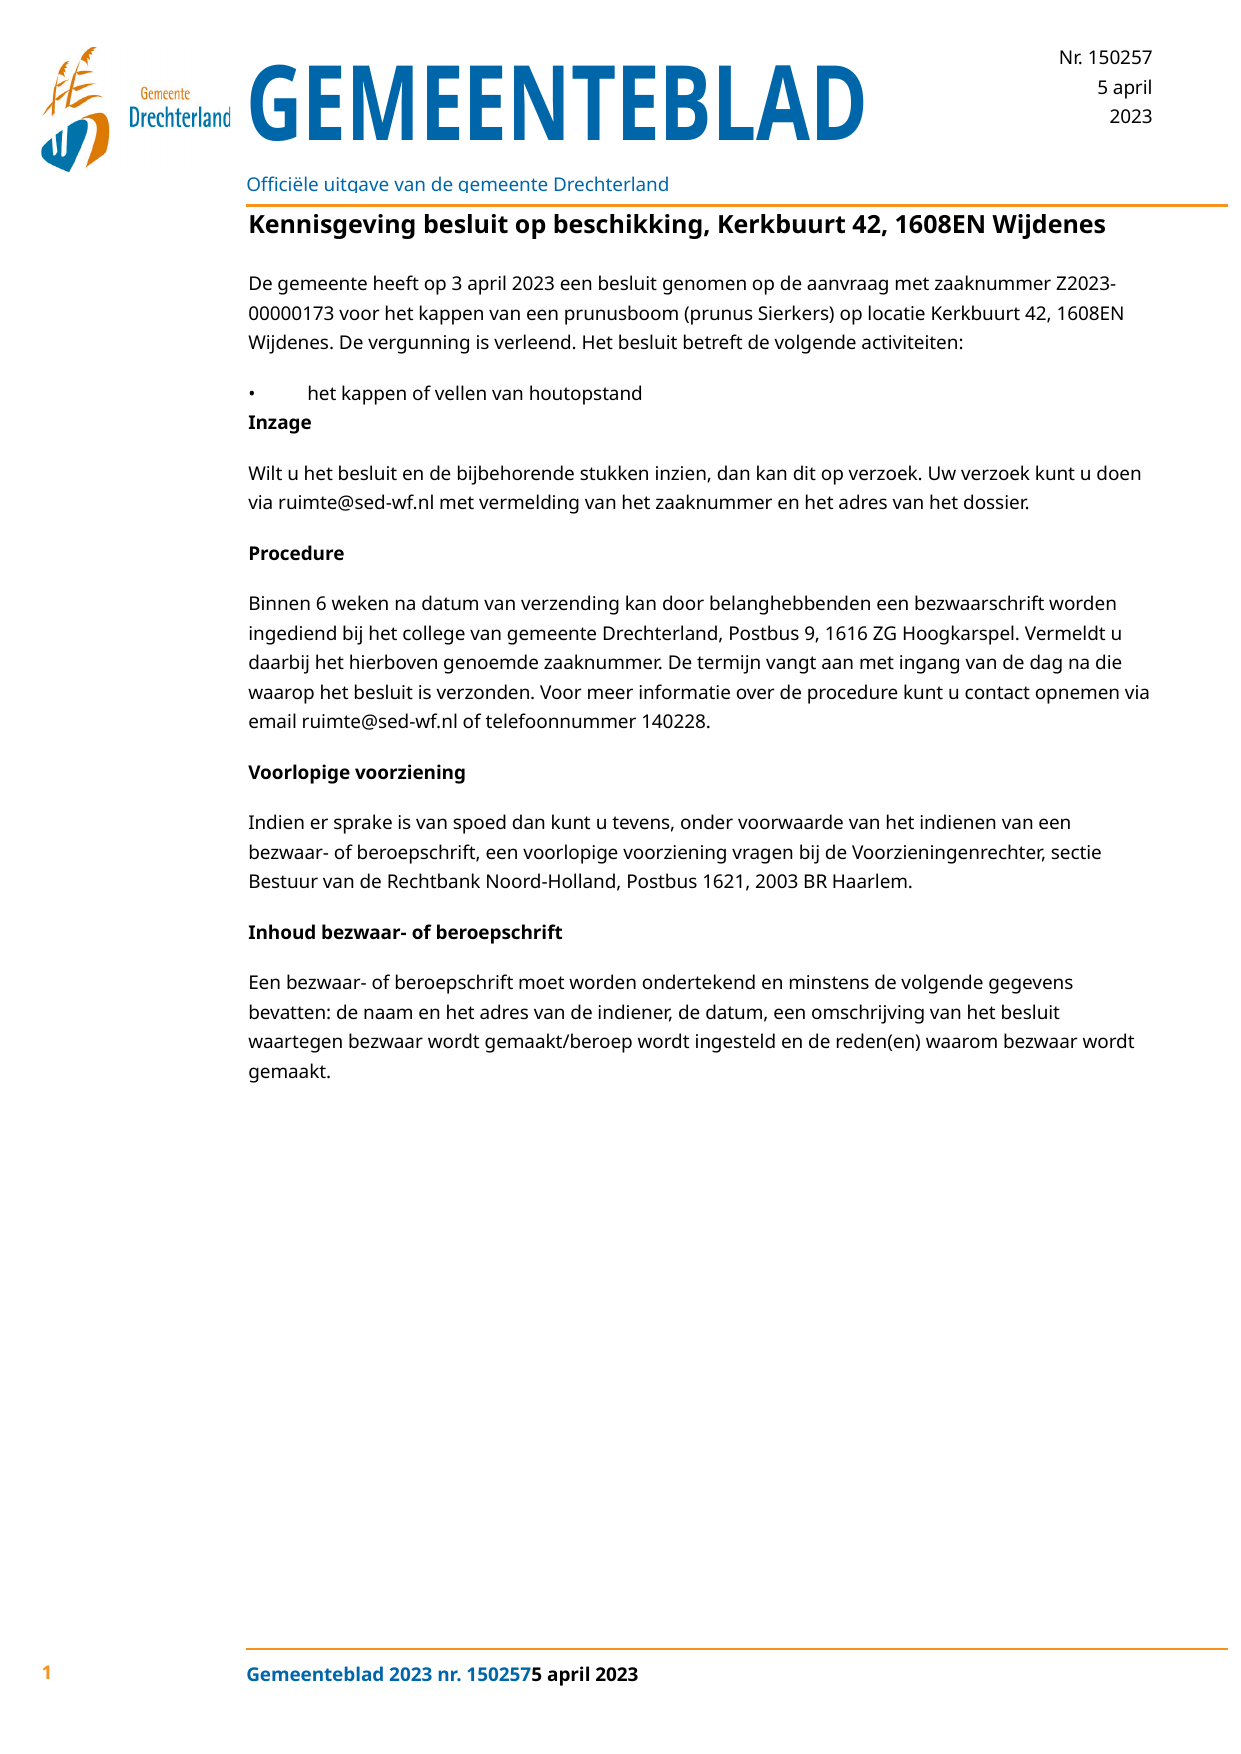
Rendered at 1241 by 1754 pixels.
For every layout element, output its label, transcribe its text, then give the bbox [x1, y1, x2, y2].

text Voorlopige voorziening [248, 759, 1152, 785]
text Wilt u het besluit en de bijbehorende stukken inzien, dan kan dit op verzoek. Uw verzoek kunt u doen via ruimte@sed-wf.nl met vermelding van het zaaknummer en het adres van het dossier. [248, 460, 1152, 515]
text Kennisgeving besluit op beschikking, Kerkbuurt 42, 1608EN Wijdenes [248, 207, 1152, 241]
picture [226, 115, 231, 124]
list het kappen of vellen van houtopstand [248, 380, 1152, 406]
text De gemeente heeft op 3 april 2023 een besluit genomen op de aanvraag met zaaknummer Z2023-00000173 voor het kappen van een prunusboom (prunus Sierkers) op locatie Kerkbuurt 42, 1608EN Wijdenes. De vergunning is verleend. Het besluit betreft de volgende activiteiten: [248, 270, 1152, 355]
text Indien er sprake is van spoed dan kunt u tevens, onder voorwaarde van het indienen van een bezwaar- of beroepschrift, een voorlopige voorziening vragen bij de Voorzieningenrechter, sectie Bestuur van de Rechtbank Noord-Holland, Postbus 1621, 2003 BR Haarlem. [248, 809, 1152, 894]
picture [41, 158, 64, 172]
picture [41, 47, 231, 172]
text Inhoud bezwaar- of beroepschrift [248, 919, 1152, 945]
text Procedure [248, 540, 1152, 566]
text Binnen 6 weken na datum van verzending kan door belanghebbenden een bezwaarschrift worden ingediend bij het college van gemeente Drechterland, Postbus 9, 1616 ZG Hoogkarspel. Vermeldt u daarbij het hierboven genoemde zaaknummer. De termijn vangt aan met ingang van de dag na die waarop het besluit is verzonden. Voor meer informatie over de procedure kunt u contact opnemen via email ruimte@sed-wf.nl of telefoonnummer 140228. [248, 590, 1152, 734]
text Inzage [248, 409, 1152, 435]
text Een bezwaar- of beroepschrift moet worden ondertekend en minstens de volgende gegevens bevatten: de naam en het adres van de indiener, de datum, een omschrijving van het besluit waartegen bezwaar wordt gemaakt/beroep wordt ingesteld en de reden(en) waarom bezwaar wordt gemaakt. [248, 969, 1152, 1084]
